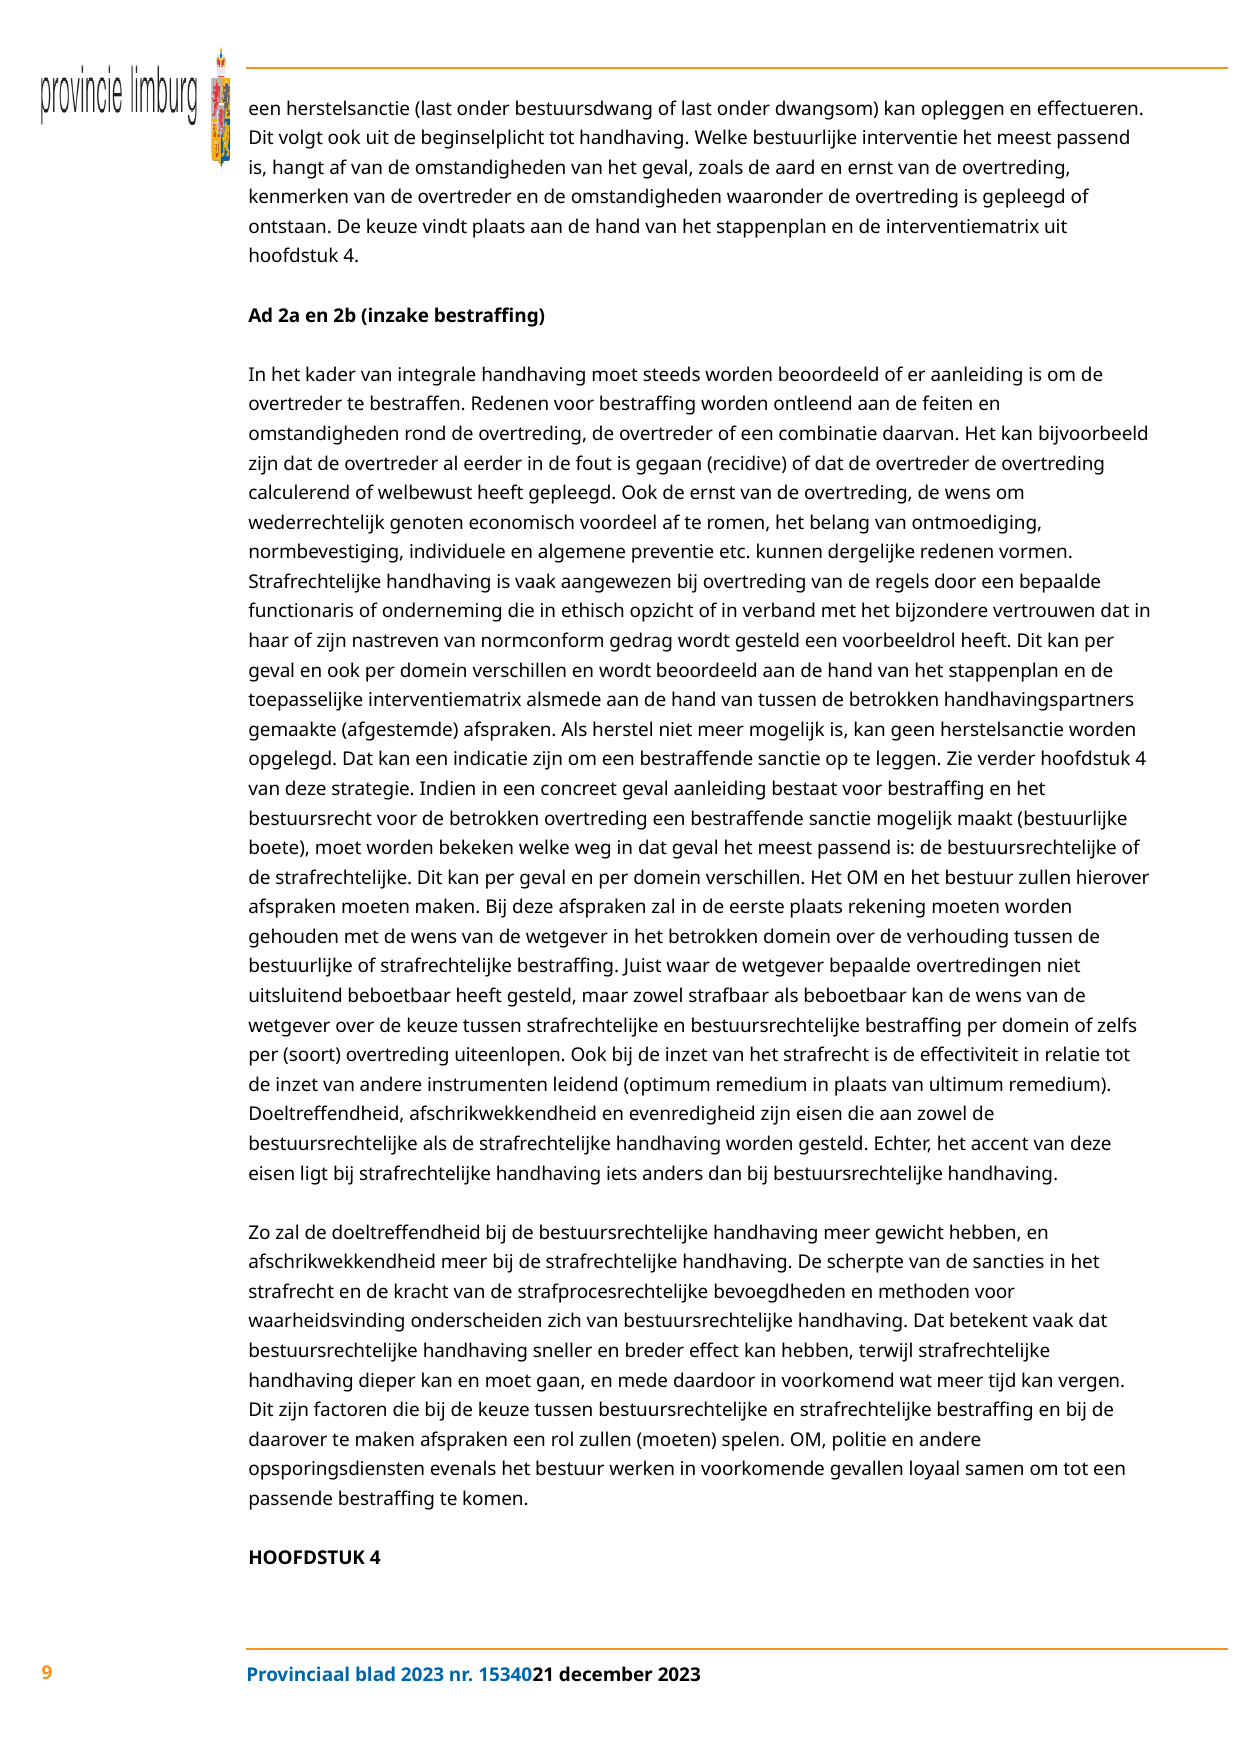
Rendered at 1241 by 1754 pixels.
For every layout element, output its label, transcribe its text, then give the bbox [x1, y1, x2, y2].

text een herstelsanctie (last onder bestuursdwang of last onder dwangsom) kan opleggen en effectueren. Dit volgt ook uit de beginselplicht tot handhaving. Welke bestuurlijke interventie het meest passend is, hangt af van de omstandigheden van het geval, zoals de aard en ernst van de overtreding, kenmerken van de overtreder en de omstandigheden waaronder de overtreding is gepleegd of ontstaan. De keuze vindt plaats aan de hand van het stappenplan en de interventiematrix uit hoofdstuk 4. [248, 95, 1152, 268]
text Ad 2a en 2b (inzake bestraffing) [248, 302, 1152, 328]
text HOOFDSTUK 4 [248, 1544, 1152, 1570]
text In het kader van integrale handhaving moet steeds worden beoordeeld of er aanleiding is om de overtreder te bestraffen. Redenen voor bestraffing worden ontleend aan de feiten en omstandigheden rond de overtreding, de overtreder of een combinatie daarvan. Het kan bijvoorbeeld zijn dat de overtreder al eerder in de fout is gegaan (recidive) of dat de overtreder de overtreding calculerend of welbewust heeft gepleegd. Ook de ernst van de overtreding, de wens om wederrechtelijk genoten economisch voordeel af te romen, het belang van ontmoediging, normbevestiging, individuele en algemene preventie etc. kunnen dergelijke redenen vormen. Strafrechtelijke handhaving is vaak aangewezen bij overtreding van de regels door een bepaalde functionaris of onderneming die in ethisch opzicht of in verband met het bijzondere vertrouwen dat in haar of zijn nastreven van normconform gedrag wordt gesteld een voorbeeldrol heeft. Dit kan per geval en ook per domein verschillen en wordt beoordeeld aan de hand van het stappenplan en de toepasselijke interventiematrix alsmede aan de hand van tussen de betrokken handhavingspartners gemaakte (afgestemde) afspraken. Als herstel niet meer mogelijk is, kan geen herstelsanctie worden opgelegd. Dat kan een indicatie zijn om een bestraffende sanctie op te leggen. Zie verder hoofdstuk 4 van deze strategie. Indien in een concreet geval aanleiding bestaat voor bestraffing en het bestuursrecht voor de betrokken overtreding een bestraffende sanctie mogelijk maakt (bestuurlijke boete), moet worden bekeken welke weg in dat geval het meest passend is: de bestuursrechtelijke of de strafrechtelijke. Dit kan per geval en per domein verschillen. Het OM en het bestuur zullen hierover afspraken moeten maken. Bij deze afspraken zal in de eerste plaats rekening moeten worden gehouden met de wens van de wetgever in het betrokken domein over de verhouding tussen de bestuurlijke of strafrechtelijke bestraffing. Juist waar de wetgever bepaalde overtredingen niet uitsluitend beboetbaar heeft gesteld, maar zowel strafbaar als beboetbaar kan de wens van de wetgever over de keuze tussen strafrechtelijke en bestuursrechtelijke bestraffing per domein of zelfs per (soort) overtreding uiteenlopen. Ook bij de inzet van het strafrecht is de effectiviteit in relatie tot de inzet van andere instrumenten leidend (optimum remedium in plaats van ultimum remedium). Doeltreffendheid, afschrikwekkendheid en evenredigheid zijn eisen die aan zowel de bestuursrechtelijke als de strafrechtelijke handhaving worden gesteld. Echter, het accent van deze eisen ligt bij strafrechtelijke handhaving iets anders dan bij bestuursrechtelijke handhaving. [248, 361, 1152, 1186]
text Zo zal de doeltreffendheid bij de bestuursrechtelijke handhaving meer gewicht hebben, en afschrikwekkendheid meer bij de strafrechtelijke handhaving. De scherpte van de sancties in het strafrecht en de kracht van de strafprocesrechtelijke bevoegdheden en methoden voor waarheidsvinding onderscheiden zich van bestuursrechtelijke handhaving. Dat betekent vaak dat bestuursrechtelijke handhaving sneller en breder effect kan hebben, terwijl strafrechtelijke handhaving dieper kan en moet gaan, en mede daardoor in voorkomend wat meer tijd kan vergen. Dit zijn factoren die bij de keuze tussen bestuursrechtelijke en strafrechtelijke bestraffing en bij de daarover te maken afspraken een rol zullen (moeten) spelen. OM, politie en andere opsporingsdiensten evenals het bestuur werken in voorkomende gevallen loyaal samen om tot een passende bestraffing te komen. [248, 1219, 1152, 1511]
picture [41, 47, 231, 172]
